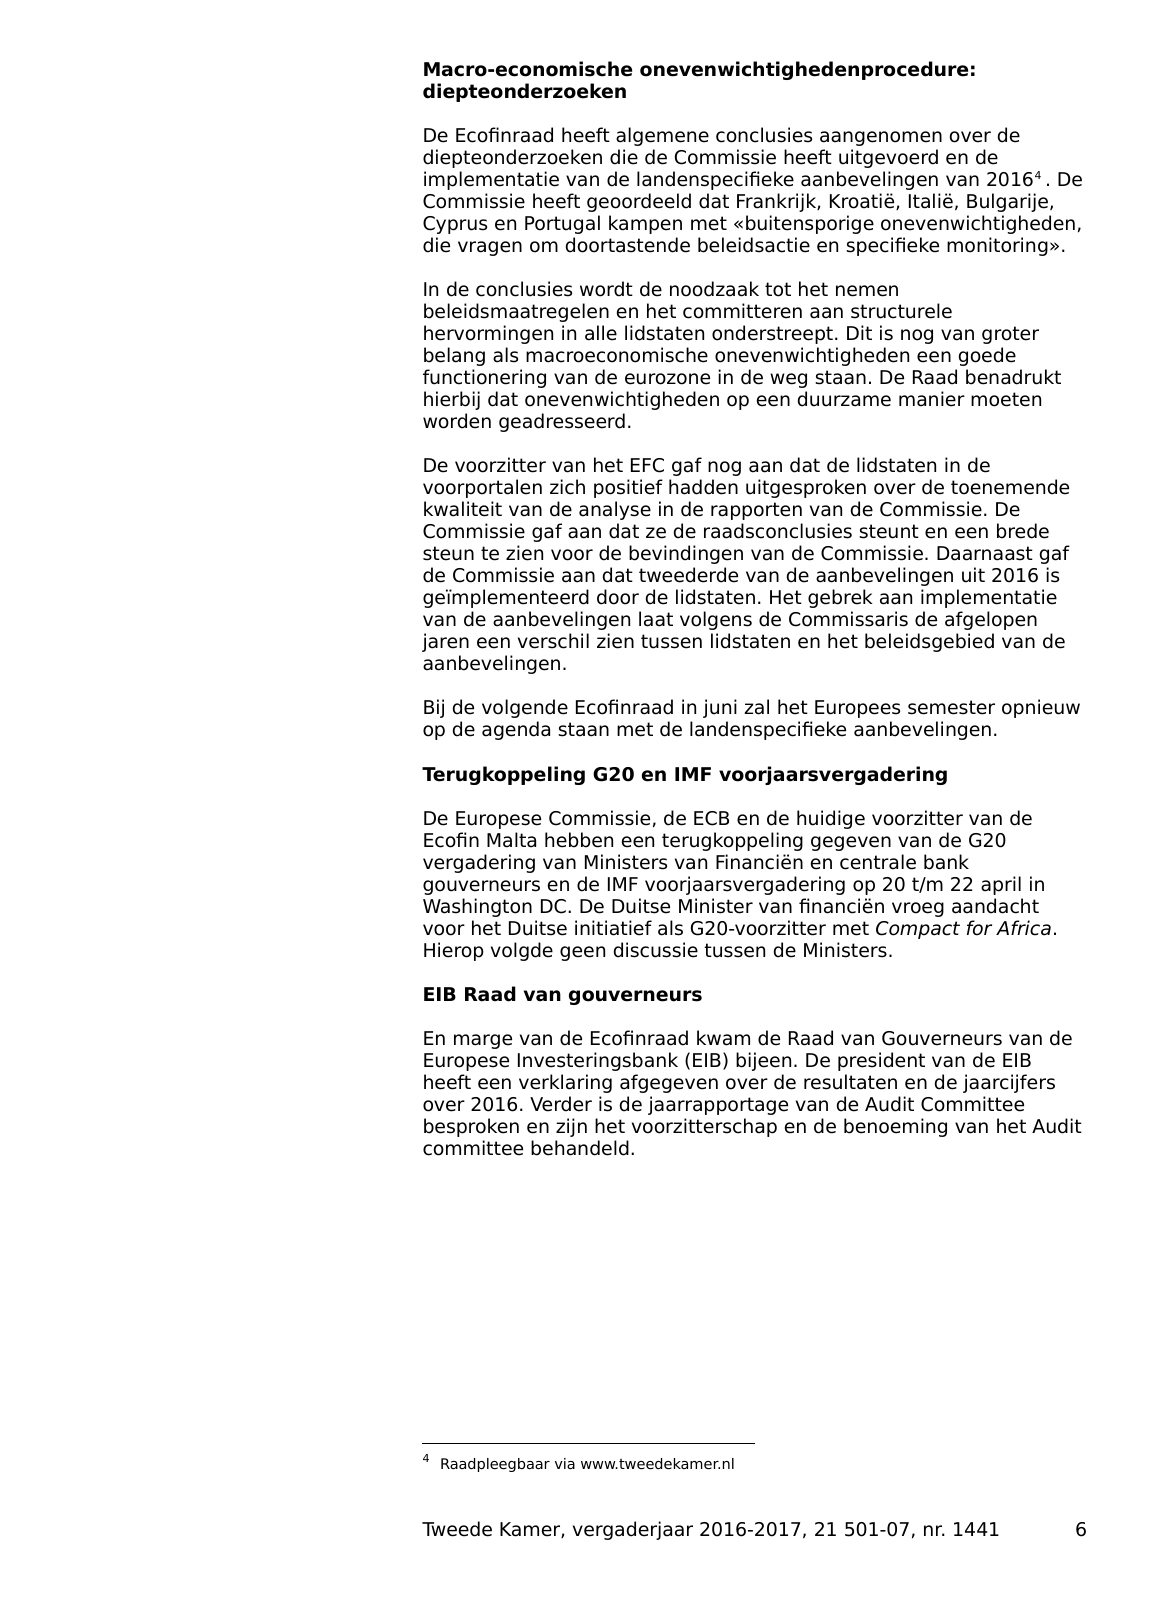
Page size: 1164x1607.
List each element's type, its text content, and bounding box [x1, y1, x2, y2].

text De Ecofinraad heeft algemene conclusies aangenomen over de diepteonderzoeken die de Commissie heeft uitgevoerd en de implementatie van de landenspecifieke aanbevelingen van 2016. De Commissie heeft geoordeeld dat Frankrijk, Kroatië, Italië, Bulgarije, Cyprus en Portugal kampen met «buitensporige onevenwichtigheden, die vragen om doortastende beleidsactie en specifieke monitoring». [422, 125, 1087, 257]
text Raadpleegbaar via www.tweedekamer.nl [422, 1452, 1087, 1474]
text En marge van de Ecofinraad kwam de Raad van Gouverneurs van de Europese Investeringsbank (EIB) bijeen. De president van de EIB heeft een verklaring afgegeven over de resultaten en de jaarcijfers over 2016. Verder is de jaarrapportage van de Audit Committee besproken en zijn het voorzitterschap en de benoeming van het Audit committee behandeld. [422, 1028, 1087, 1160]
subtitle EIB Raad van gouverneurs [422, 984, 1087, 1006]
text Bij de volgende Ecofinraad in juni zal het Europees semester opnieuw op de agenda staan met de landenspecifieke aanbevelingen. [422, 697, 1087, 741]
subtitle Macro-economische onevenwichtighedenprocedure: diepteonderzoeken [422, 59, 1087, 103]
subtitle Terugkoppeling G20 en IMF voorjaarsvergadering [422, 763, 1087, 785]
text In de conclusies wordt de noodzaak tot het nemen beleidsmaatregelen en het committeren aan structurele hervormingen in alle lidstaten onderstreept. Dit is nog van groter belang als macroeconomische onevenwichtigheden een goede functionering van de eurozone in de weg staan. De Raad benadrukt hierbij dat onevenwichtigheden op een duurzame manier moeten worden geadresseerd. [422, 279, 1087, 433]
text De voorzitter van het EFC gaf nog aan dat de lidstaten in de voorportalen zich positief hadden uitgesproken over de toenemende kwaliteit van de analyse in de rapporten van de Commissie. De Commissie gaf aan dat ze de raadsconclusies steunt en een brede steun te zien voor de bevindingen van de Commissie. Daarnaast gaf de Commissie aan dat tweederde van de aanbevelingen uit 2016 is geïmplementeerd door de lidstaten. Het gebrek aan implementatie van de aanbevelingen laat volgens de Commissaris de afgelopen jaren een verschil zien tussen lidstaten en het beleidsgebied van de aanbevelingen. [422, 455, 1087, 675]
text De Europese Commissie, de ECB en de huidige voorzitter van de Ecofin Malta hebben een terugkoppeling gegeven van de G20 vergadering van Ministers van Financiën en centrale bank gouverneurs en de IMF voorjaarsvergadering op 20 t/m 22 april in Washington DC. De Duitse Minister van financiën vroeg aandacht voor het Duitse initiatief als G20-voorzitter met Compact for Africa. Hierop volgde geen discussie tussen de Ministers. [422, 808, 1087, 961]
